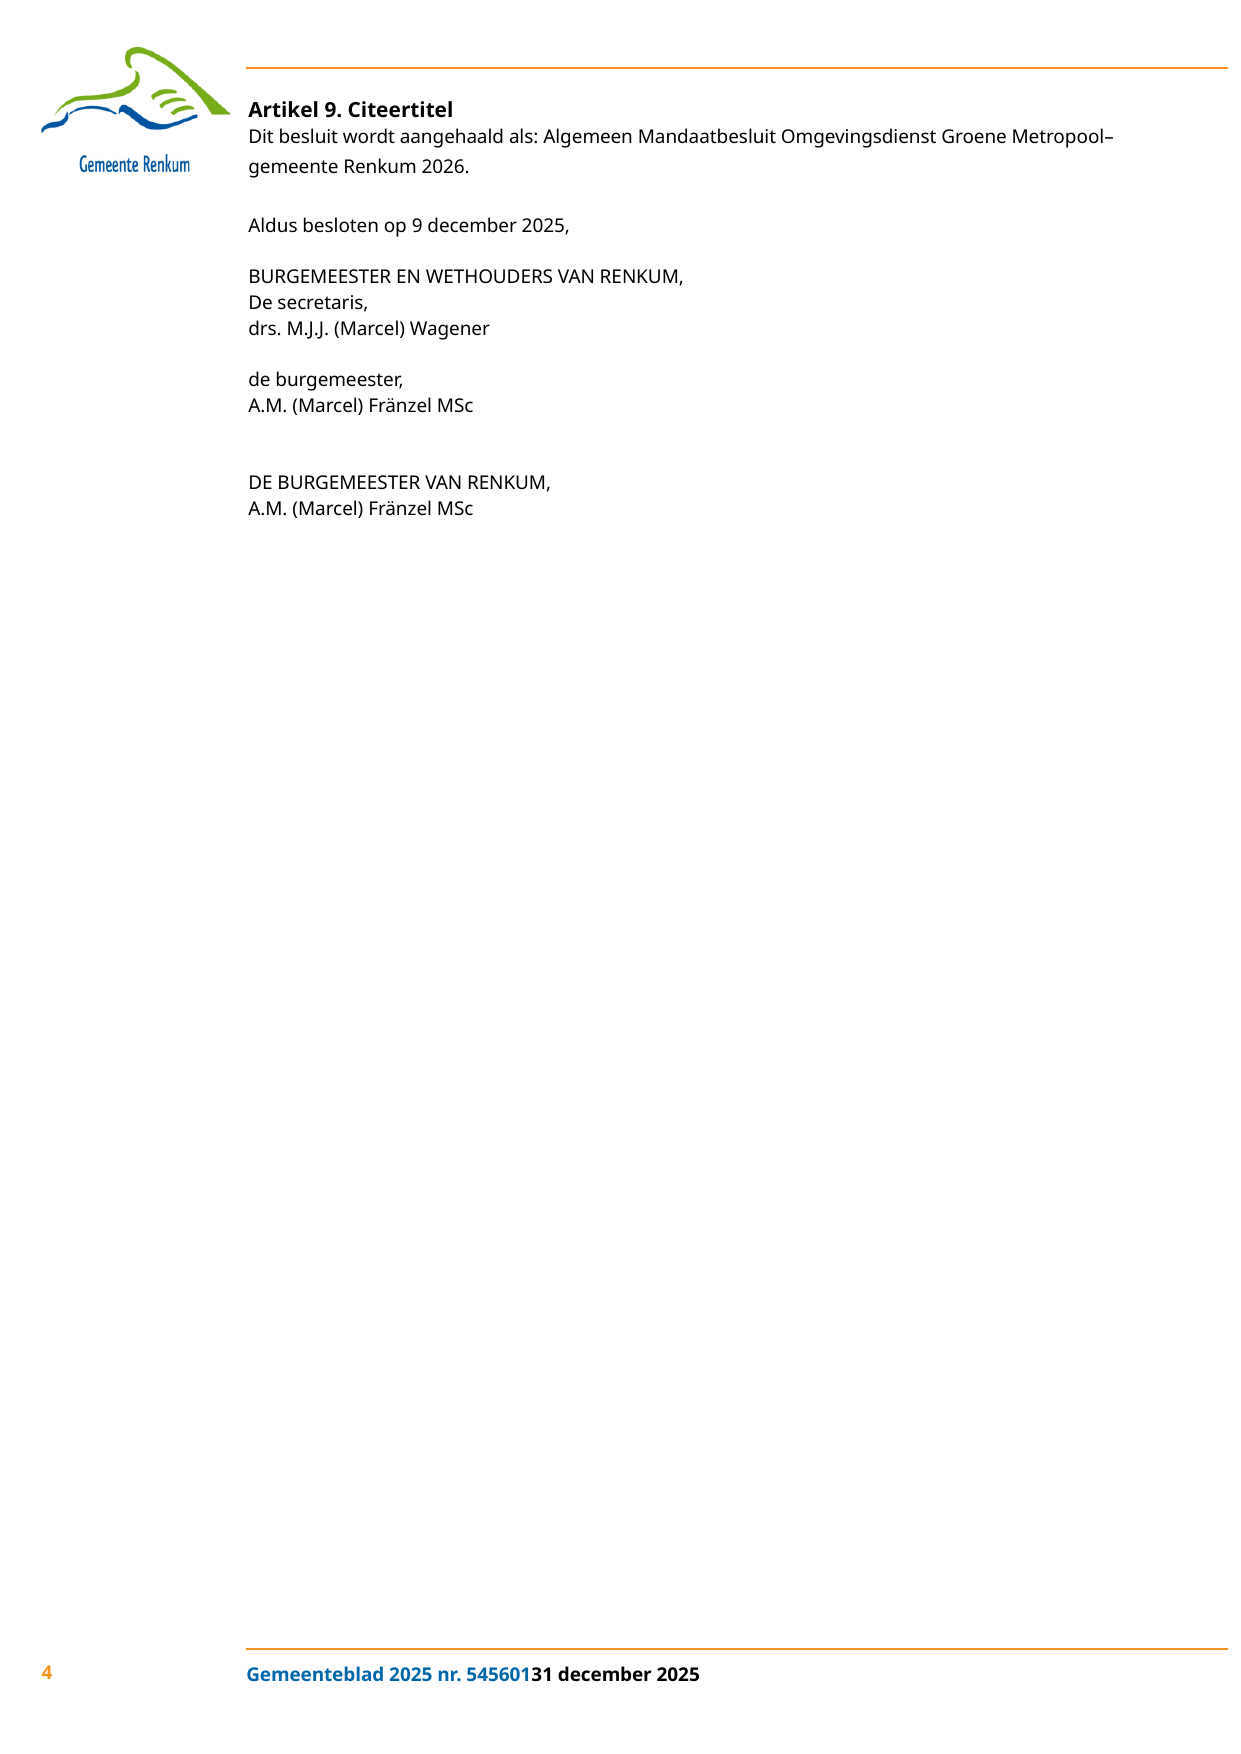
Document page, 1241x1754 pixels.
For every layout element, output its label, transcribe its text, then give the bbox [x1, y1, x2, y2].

text De secretaris, [248, 289, 1152, 315]
text de burgemeester, [248, 366, 1152, 392]
text DE BURGEMEESTER VAN RENKUM, [248, 469, 1152, 495]
text A.M. (Marcel) Fränzel MSc [248, 392, 1152, 418]
text Artikel 9. Citeertitel [248, 95, 1152, 123]
text Aldus besloten op 9 december 2025, [248, 212, 1152, 238]
picture [41, 47, 231, 172]
text Dit besluit wordt aangehaald als: Algemeen Mandaatbesluit Omgevingsdienst Groene Metropool–gemeente Renkum 2026. [248, 123, 1152, 178]
text A.M. (Marcel) Fränzel MSc [248, 495, 1152, 521]
text BURGEMEESTER EN WETHOUDERS VAN RENKUM, [248, 263, 1152, 289]
text drs. M.J.J. (Marcel) Wagener [248, 315, 1152, 341]
